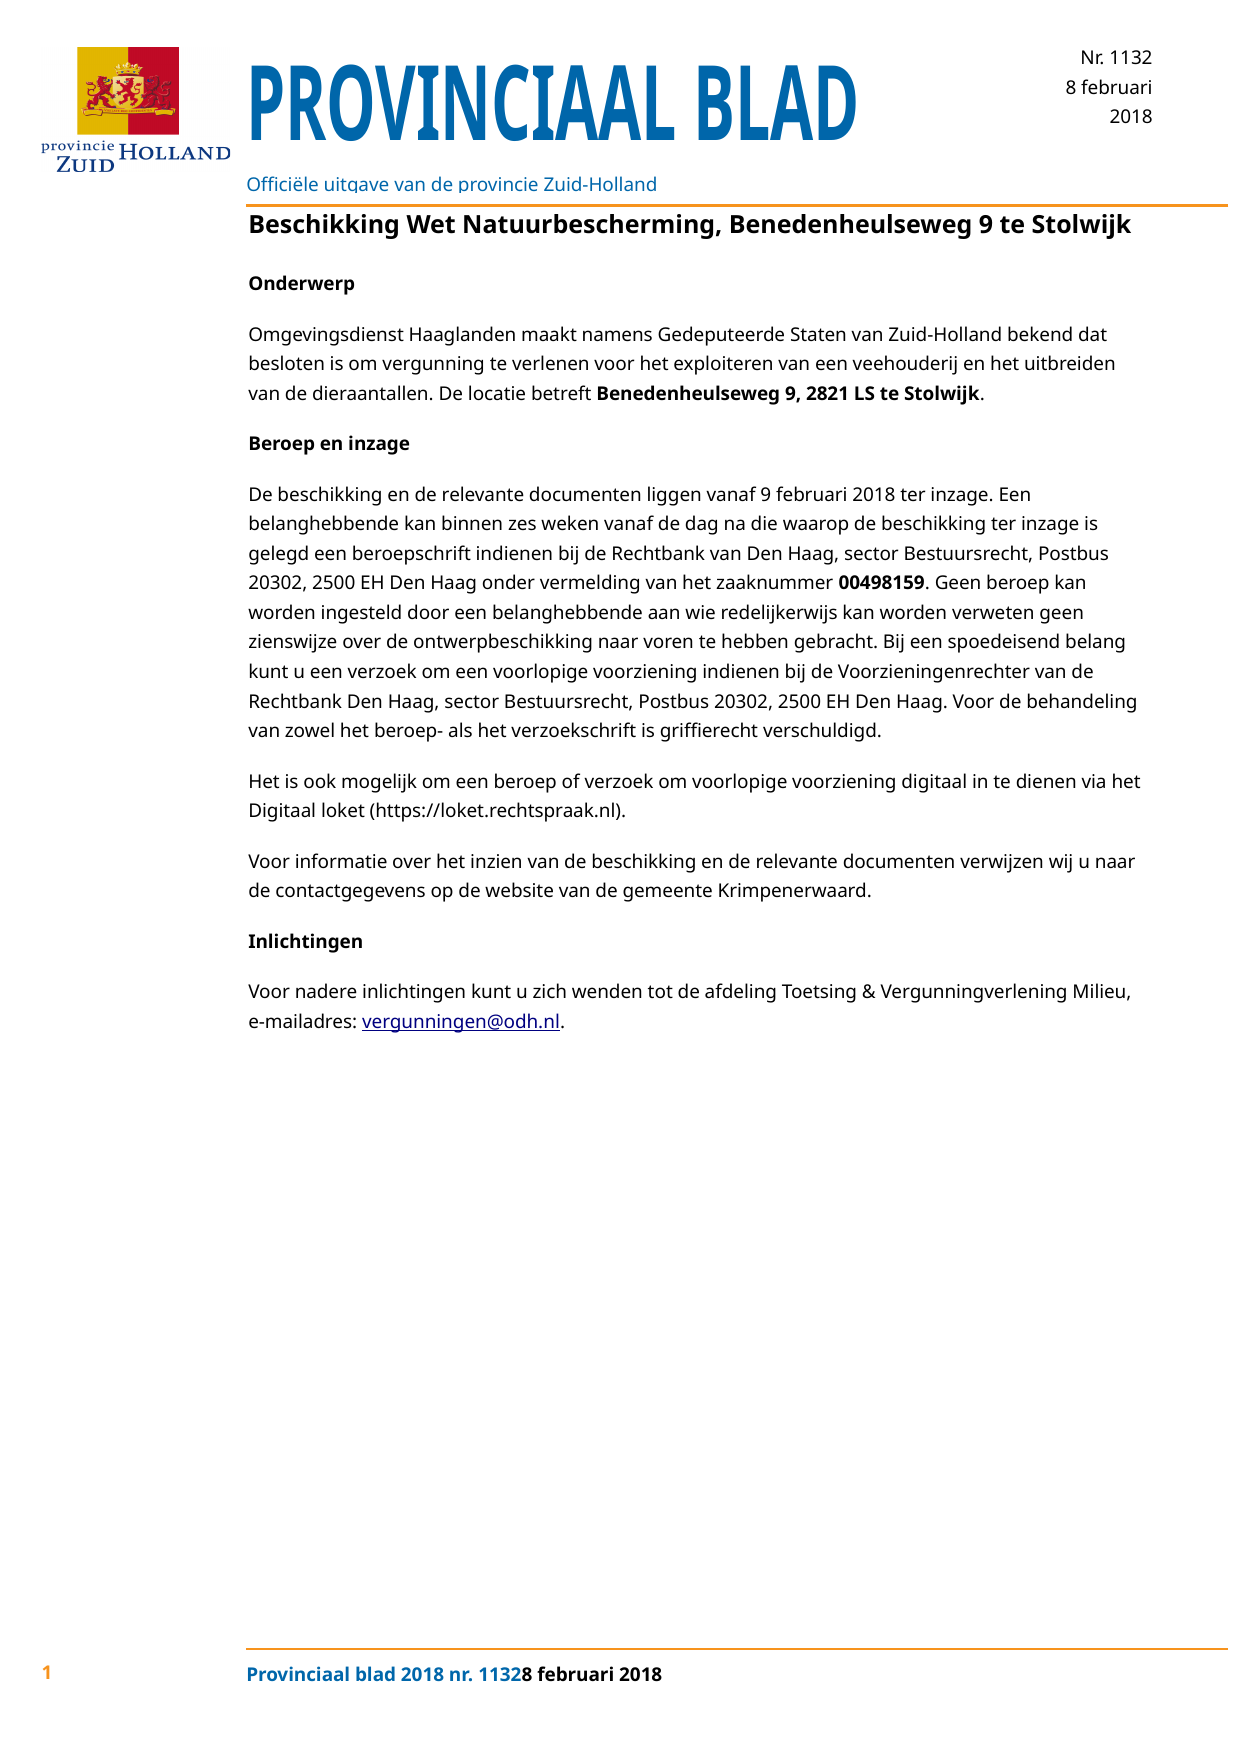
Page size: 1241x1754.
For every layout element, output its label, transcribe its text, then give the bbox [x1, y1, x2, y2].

text Het is ook mogelijk om een beroep of verzoek om voorlopige voorziening digitaal in te dienen via het Digitaal loket (https://loket.rechtspraak.nl). [248, 768, 1152, 823]
text Voor informatie over het inzien van de beschikking en de relevante documenten verwijzen wij u naar de contactgegevens op de website van de gemeente Krimpenerwaard. [248, 848, 1152, 903]
text De beschikking en de relevante documenten liggen vanaf 9 februari 2018 ter inzage. Een belanghebbende kan binnen zes weken vanaf de dag na die waarop de beschikking ter inzage is gelegd een beroepschrift indienen bij de Rechtbank van Den Haag, sector Bestuursrecht, Postbus 20302, 2500 EH Den Haag onder vermelding van het zaaknummer 00498159. Geen beroep kan worden ingesteld door een belanghebbende aan wie redelijkerwijs kan worden verweten geen zienswijze over de ontwerpbeschikking naar voren te hebben gebracht. Bij een spoedeisend belang kunt u een verzoek om een voorlopige voorziening indienen bij de Voorzieningenrechter van de Rechtbank Den Haag, sector Bestuursrecht, Postbus 20302, 2500 EH Den Haag. Voor de behandeling van zowel het beroep- als het verzoekschrift is griffierecht verschuldigd. [248, 481, 1152, 743]
text Inlichtingen [248, 928, 1152, 953]
text Onderwerp [248, 270, 1152, 296]
text Voor nadere inlichtingen kunt u zich wenden tot de afdeling Toetsing & Vergunningverlening Milieu, e-mailadres: vergunningen@odh.nl. [248, 978, 1152, 1033]
picture [41, 47, 231, 172]
text Omgevingsdienst Haaglanden maakt namens Gedeputeerde Staten van Zuid-Holland bekend dat besloten is om vergunning te verlenen voor het exploiteren van een veehouderij en het uitbreiden van de dieraantallen. De locatie betreft Benedenheulseweg 9, 2821 LS te Stolwijk. [248, 321, 1152, 406]
text Beroep en inzage [248, 430, 1152, 456]
text Beschikking Wet Natuurbescherming, Benedenheulseweg 9 te Stolwijk [248, 207, 1152, 241]
